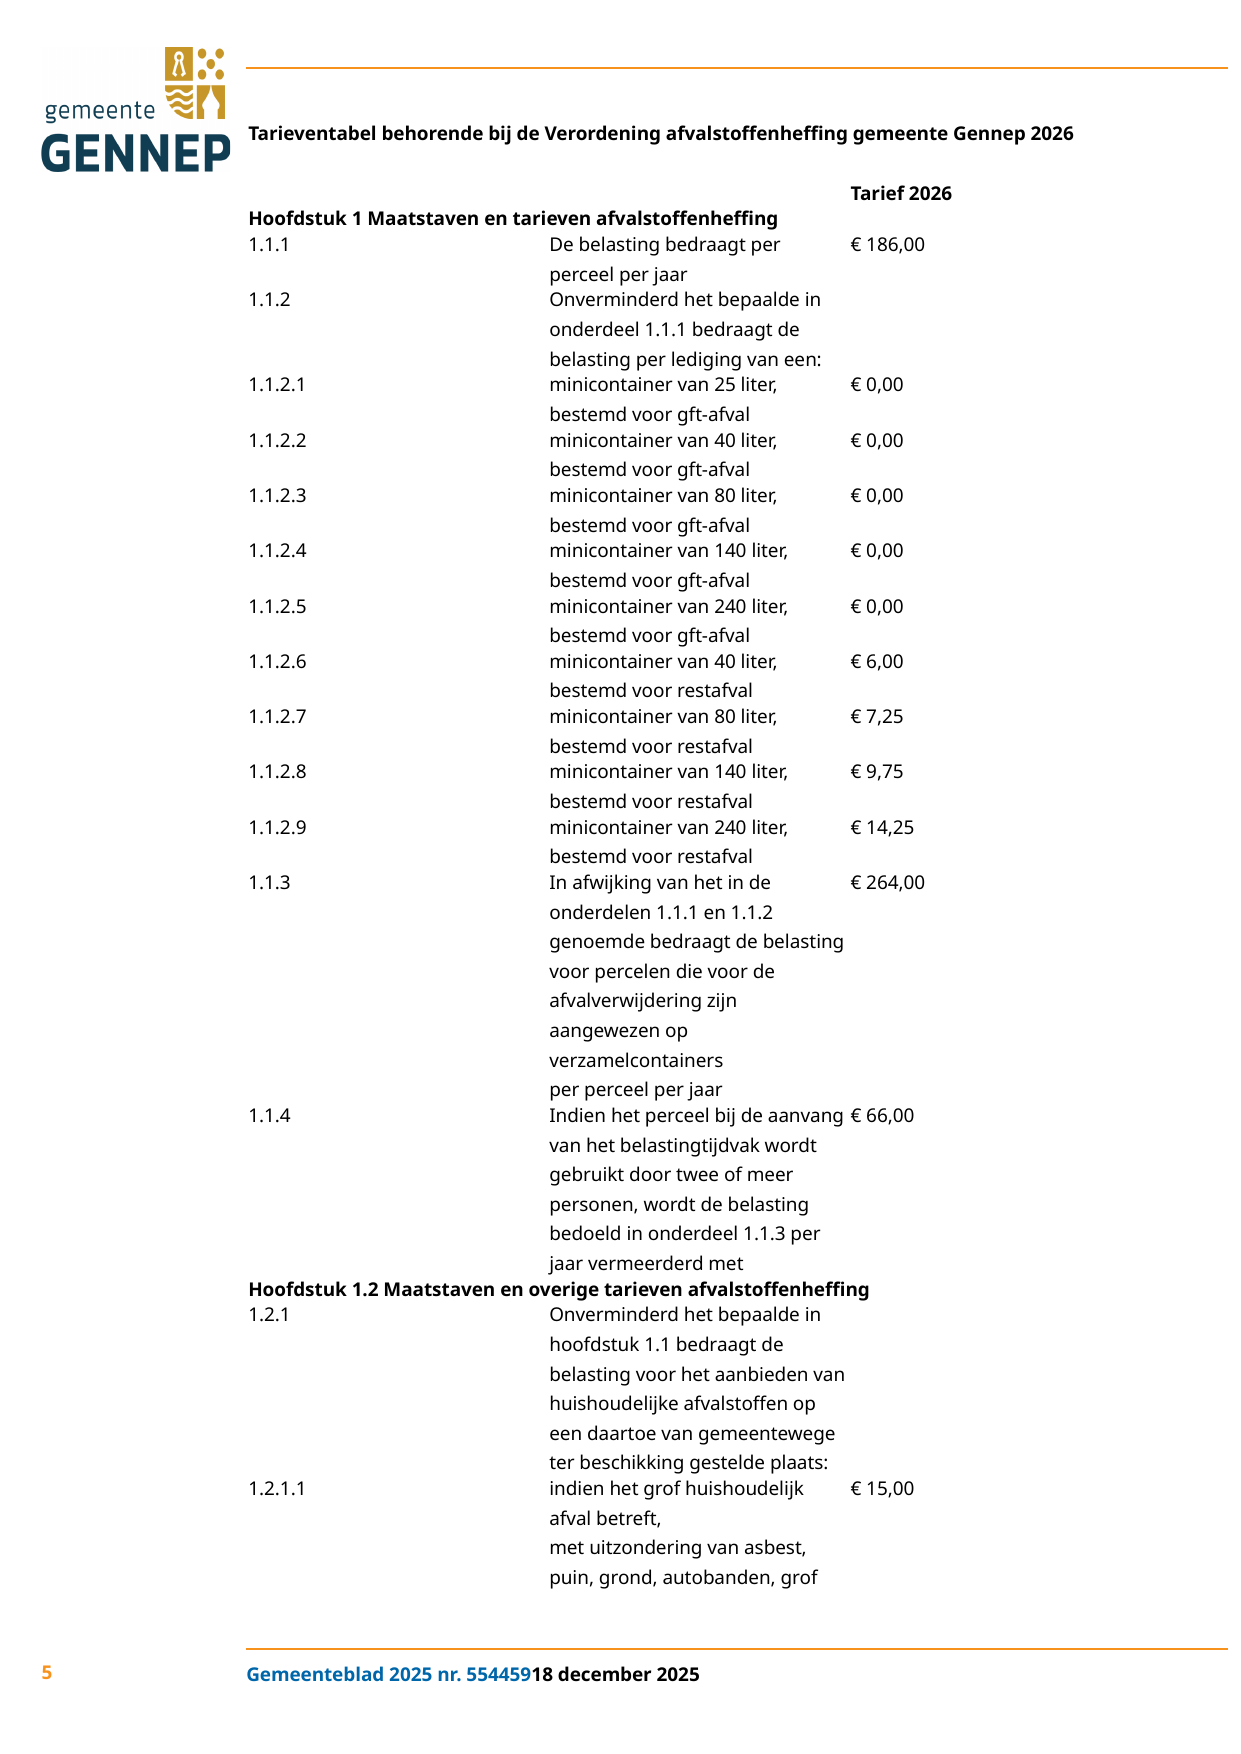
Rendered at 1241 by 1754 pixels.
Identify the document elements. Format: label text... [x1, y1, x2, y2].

table_cell minicontainer van 240 liter, bestemd voor gft-afval [549, 593, 850, 648]
table_cell Indien het perceel bij de aanvang van het belastingtijdvak wordt gebruikt door twee of meer personen, wordt de belasting bedoeld in onderdeel 1.1.3 per jaar vermeerderd met [549, 1102, 850, 1276]
table_cell minicontainer van 80 liter, bestemd voor gft-afval [549, 482, 850, 537]
table_cell € 6,00 [850, 648, 1152, 703]
table_cell minicontainer van 40 liter, bestemd voor gft-afval [549, 427, 850, 482]
table_cell € 0,00 [850, 593, 1152, 648]
table_cell € 0,00 [850, 538, 1152, 593]
table_cell € 9,75 [850, 759, 1152, 814]
table_cell 1.1.2 [248, 287, 549, 372]
table_header Tarief 2026 [850, 180, 1152, 206]
table_cell 1.1.2.3 [248, 482, 549, 537]
table_cell Onverminderd het bepaalde in hoofdstuk 1.1 bedraagt de belasting voor het aanbieden van huishoudelijke afvalstoffen op een daartoe van gemeentewege ter beschikking gestelde plaats: [549, 1302, 850, 1475]
picture [41, 47, 231, 172]
table_cell 1.1.2.7 [248, 704, 549, 759]
table_cell 1.1.2.8 [248, 759, 549, 814]
table_cell [850, 287, 1152, 372]
table_cell € 14,25 [850, 814, 1152, 869]
table_cell 1.1.2.2 [248, 427, 549, 482]
table_cell € 0,00 [850, 427, 1152, 482]
table_cell € 66,00 [850, 1102, 1152, 1276]
table_cell De belasting bedraagt per perceel per jaar [549, 231, 850, 287]
table_cell Hoofdstuk 1.2 Maatstaven en overige tarieven afvalstoffenheffing [248, 1276, 1152, 1302]
table_cell 1.1.2.1 [248, 372, 549, 427]
table_cell [850, 1302, 1152, 1475]
table_cell 1.1.2.9 [248, 814, 549, 869]
table_cell 1.1.4 [248, 1102, 549, 1276]
table_cell minicontainer van 140 liter, bestemd voor restafval [549, 759, 850, 814]
table_cell minicontainer van 25 liter, bestemd voor gft-afval [549, 372, 850, 427]
table_cell 1.2.1.1 [248, 1475, 549, 1590]
table_cell minicontainer van 40 liter, bestemd voor restafval [549, 648, 850, 703]
text Tarieventabel behorende bij de Verordening afvalstoffenheffing gemeente Gennep 2026 [248, 121, 1152, 146]
table_cell minicontainer van 240 liter, bestemd voor restafval [549, 814, 850, 869]
table_header [549, 180, 850, 206]
table_header [248, 180, 549, 206]
table_cell indien het grof huishoudelijk afval betreft, met uitzondering van asbest, puin, grond, autobanden, grof [549, 1475, 850, 1590]
table_cell minicontainer van 140 liter, bestemd voor gft-afval [549, 538, 850, 593]
table_cell € 15,00 [850, 1475, 1152, 1590]
table_cell 1.1.2.6 [248, 648, 549, 703]
table_cell 1.2.1 [248, 1302, 549, 1475]
table_cell 1.1.1 [248, 231, 549, 287]
table_cell Hoofdstuk 1 Maatstaven en tarieven afvalstoffenheffing [248, 206, 1152, 231]
table_cell minicontainer van 80 liter, bestemd voor restafval [549, 704, 850, 759]
table_cell 1.1.3 [248, 869, 549, 1102]
table_cell 1.1.2.5 [248, 593, 549, 648]
table_cell € 7,25 [850, 704, 1152, 759]
table_cell € 0,00 [850, 482, 1152, 537]
table_cell 1.1.2.4 [248, 538, 549, 593]
table_cell Onverminderd het bepaalde in onderdeel 1.1.1 bedraagt de belasting per lediging van een: [549, 287, 850, 372]
table_cell € 264,00 [850, 869, 1152, 1102]
table_cell In afwijking van het in de onderdelen 1.1.1 en 1.1.2 genoemde bedraagt de belasting voor percelen die voor de afvalverwijdering zijn aangewezen op verzamelcontainers per perceel per jaar [549, 869, 850, 1102]
table_cell € 0,00 [850, 372, 1152, 427]
table_cell € 186,00 [850, 231, 1152, 287]
